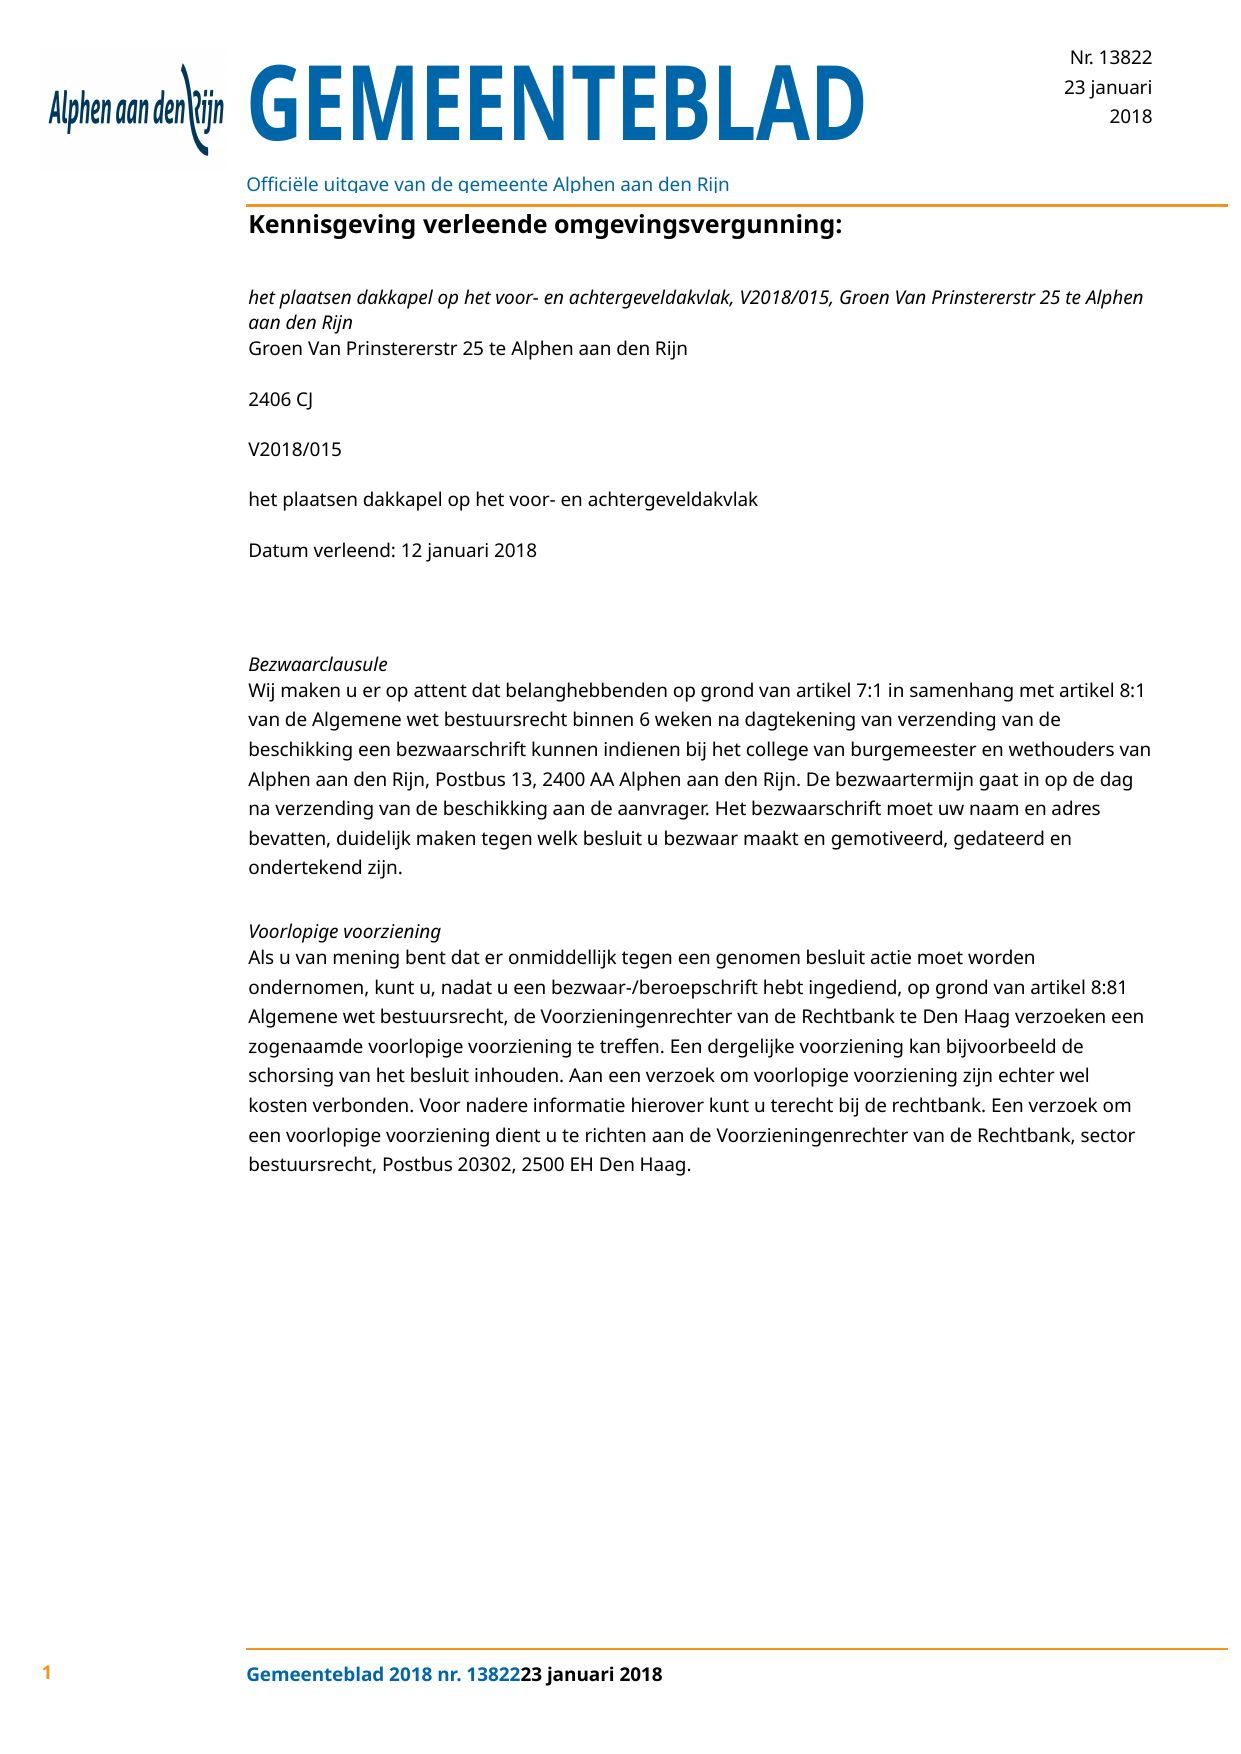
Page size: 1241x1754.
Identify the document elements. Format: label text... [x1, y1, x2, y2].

text Voorlopige voorziening [248, 918, 1152, 944]
text Bezwaarclausule [248, 651, 1152, 677]
text Wij maken u er op attent dat belanghebbenden op grond van artikel 7:1 in samenhang met artikel 8:1 van de Algemene wet bestuursrecht binnen 6 weken na dagtekening van verzending van de beschikking een bezwaarschrift kunnen indienen bij het college van burgemeester en wethouders van Alphen aan den Rijn, Postbus 13, 2400 AA Alphen aan den Rijn. De bezwaartermijn gaat in op de dag na verzending van de beschikking aan de aanvrager. Het bezwaarschrift moet uw naam en adres bevatten, duidelijk maken tegen welk besluit u bezwaar maakt en gemotiveerd, gedateerd en ondertekend zijn. [248, 677, 1152, 880]
text Kennisgeving verleende omgevingsvergunning: [248, 207, 1152, 241]
text 2406 CJ [248, 386, 1152, 411]
text het plaatsen dakkapel op het voor- en achtergeveldakvlak [248, 487, 1152, 512]
text Datum verleend: 12 januari 2018 [248, 537, 1152, 563]
text het plaatsen dakkapel op het voor- en achtergeveldakvlak, V2018/015, Groen Van Prinstererstr 25 te Alphen aan den Rijn [248, 284, 1152, 335]
picture [41, 47, 231, 172]
text V2018/015 [248, 436, 1152, 462]
text Als u van mening bent dat er onmiddellijk tegen een genomen besluit actie moet worden ondernomen, kunt u, nadat u een bezwaar-/beroepschrift hebt ingediend, op grond van artikel 8:81 Algemene wet bestuursrecht, de Voorzieningenrechter van de Rechtbank te Den Haag verzoeken een zogenaamde voorlopige voorziening te treffen. Een dergelijke voorziening kan bijvoorbeeld de schorsing van het besluit inhouden. Aan een verzoek om voorlopige voorziening zijn echter wel kosten verbonden. Voor nadere informatie hierover kunt u terecht bij de rechtbank. Een verzoek om een voorlopige voorziening dient u te richten aan de Voorzieningenrechter van de Rechtbank, sector bestuursrecht, Postbus 20302, 2500 EH Den Haag. [248, 944, 1152, 1177]
text Groen Van Prinstererstr 25 te Alphen aan den Rijn [248, 335, 1152, 361]
